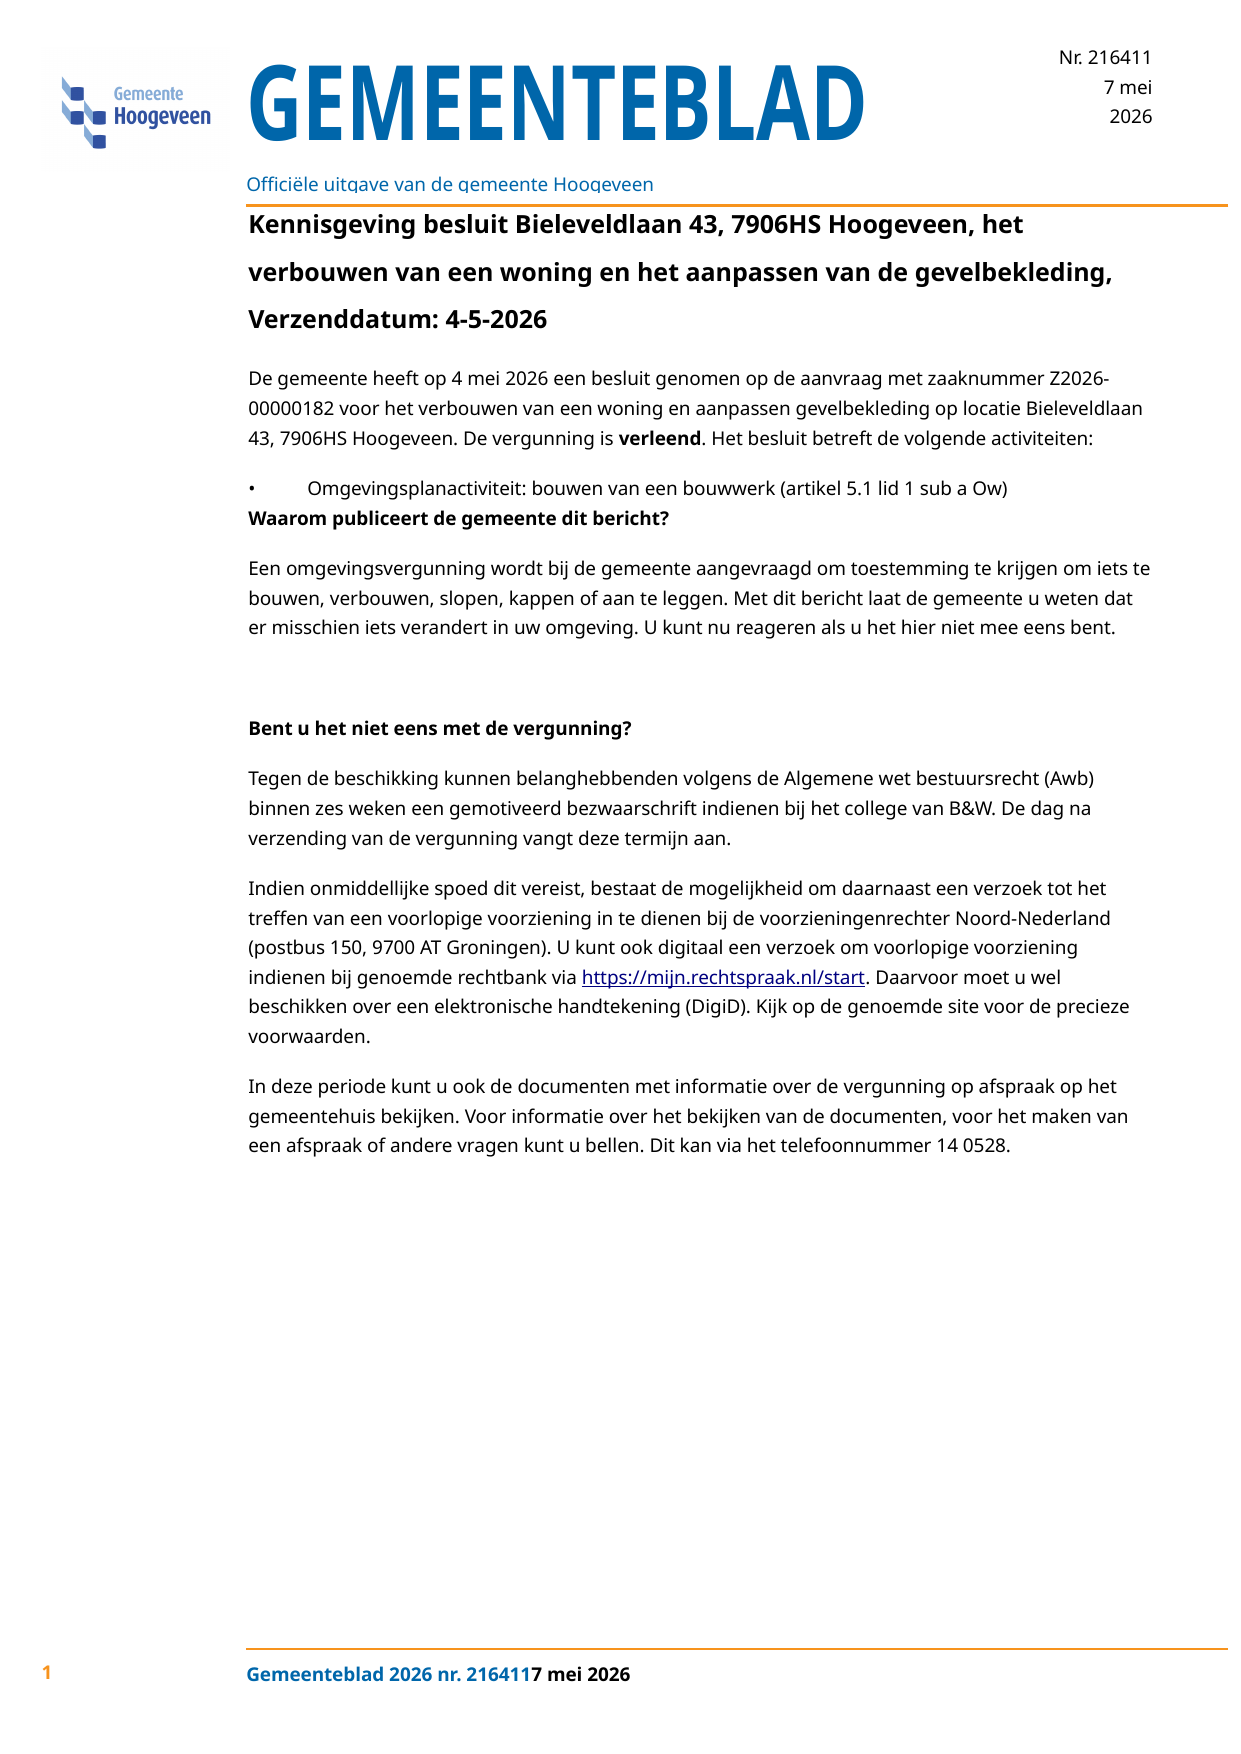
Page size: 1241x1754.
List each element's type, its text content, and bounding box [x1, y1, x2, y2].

text Indien onmiddellijke spoed dit vereist, bestaat de mogelijkheid om daarnaast een verzoek tot het treffen van een voorlopige voorziening in te dienen bij de voorzieningenrechter Noord-Nederland (postbus 150, 9700 AT Groningen). U kunt ook digitaal een verzoek om voorlopige voorziening indienen bij genoemde rechtbank via https://mijn.rechtspraak.nl/start. Daarvoor moet u wel beschikken over een elektronische handtekening (DigiD). Kijk op de genoemde site voor de precieze voorwaarden. [248, 875, 1152, 1049]
text Een omgevingsvergunning wordt bij de gemeente aangevraagd om toestemming te krijgen om iets te bouwen, verbouwen, slopen, kappen of aan te leggen. Met dit bericht laat de gemeente u weten dat er misschien iets verandert in uw omgeving. U kunt nu reageren als u het hier niet mee eens bent. [248, 555, 1152, 640]
text Tegen de beschikking kunnen belanghebbenden volgens de Algemene wet bestuursrecht (Awb) binnen zes weken een gemotiveerd bezwaarschrift indienen bij het college van B&W. De dag na verzending van de vergunning vangt deze termijn aan. [248, 766, 1152, 850]
text Waarom publiceert de gemeente dit bericht? [248, 505, 1152, 530]
list Omgevingsplanactiviteit: bouwen van een bouwwerk (artikel 5.1 lid 1 sub a Ow) [248, 475, 1152, 501]
text Bent u het niet eens met de vergunning? [248, 715, 1152, 741]
picture [41, 47, 231, 172]
text In deze periode kunt u ook de documenten met informatie over de vergunning op afspraak op het gemeentehuis bekijken. Voor informatie over het bekijken van de documenten, voor het maken van een afspraak of andere vragen kunt u bellen. Dit kan via het telefoonnummer 14 0528. [248, 1073, 1152, 1158]
text De gemeente heeft op 4 mei 2026 een besluit genomen op de aanvraag met zaaknummer Z2026-00000182 voor het verbouwen van een woning en aanpassen gevelbekleding op locatie Bieleveldlaan 43, 7906HS Hoogeveen. De vergunning is verleend. Het besluit betreft de volgende activiteiten: [248, 366, 1152, 450]
text Kennisgeving besluit Bieleveldlaan 43, 7906HS Hoogeveen, het verbouwen van een woning en het aanpassen van de gevelbekleding, Verzenddatum: 4-5-2026 [248, 207, 1152, 336]
